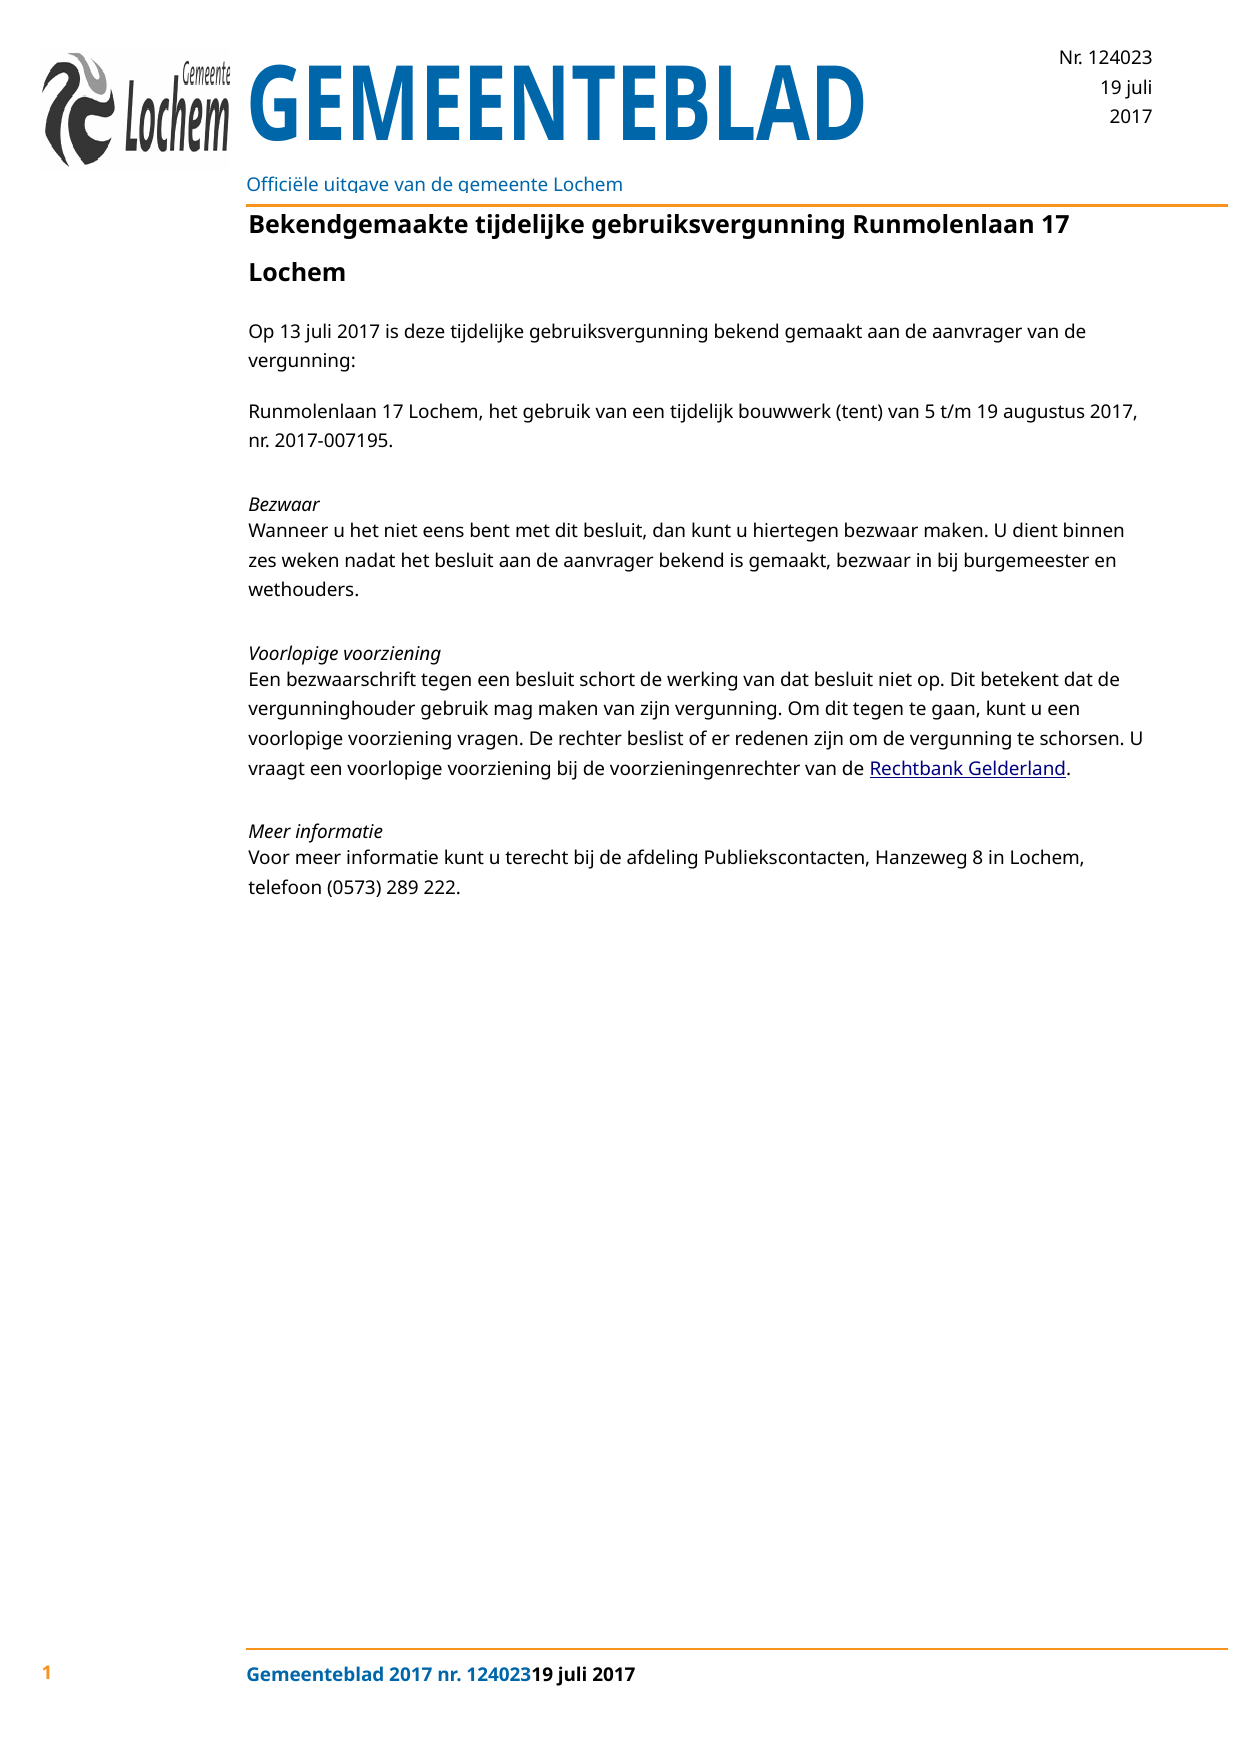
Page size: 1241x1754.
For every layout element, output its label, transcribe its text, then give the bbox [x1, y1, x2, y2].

picture [41, 47, 231, 172]
text Runmolenlaan 17 Lochem, het gebruik van een tijdelijk bouwwerk (tent) van 5 t/m 19 augustus 2017, nr. 2017-007195. [248, 398, 1152, 453]
text Voorlopige voorziening [248, 640, 1152, 666]
text Voor meer informatie kunt u terecht bij de afdeling Publiekscontacten, Hanzeweg 8 in Lochem, telefoon (0573) 289 222. [248, 844, 1152, 900]
text Op 13 juli 2017 is deze tijdelijke gebruiksvergunning bekend gemaakt aan de aanvrager van de vergunning: [248, 318, 1152, 373]
text Bekendgemaakte tijdelijke gebruiksvergunning Runmolenlaan 17 Lochem [248, 207, 1152, 288]
text Een bezwaarschrift tegen een besluit schort de werking van dat besluit niet op. Dit betekent dat de vergunninghouder gebruik mag maken van zijn vergunning. Om dit tegen te gaan, kunt u een voorlopige voorziening vragen. De rechter beslist of er redenen zijn om de vergunning te schorsen. U vraagt een voorlopige voorziening bij de voorzieningenrechter van de Rechtbank Gelderland. [248, 666, 1152, 781]
text Wanneer u het niet eens bent met dit besluit, dan kunt u hiertegen bezwaar maken. U dient binnen zes weken nadat het besluit aan de aanvrager bekend is gemaakt, bezwaar in bij burgemeester en wethouders. [248, 517, 1152, 602]
text Bezwaar [248, 491, 1152, 517]
text Meer informatie [248, 819, 1152, 844]
